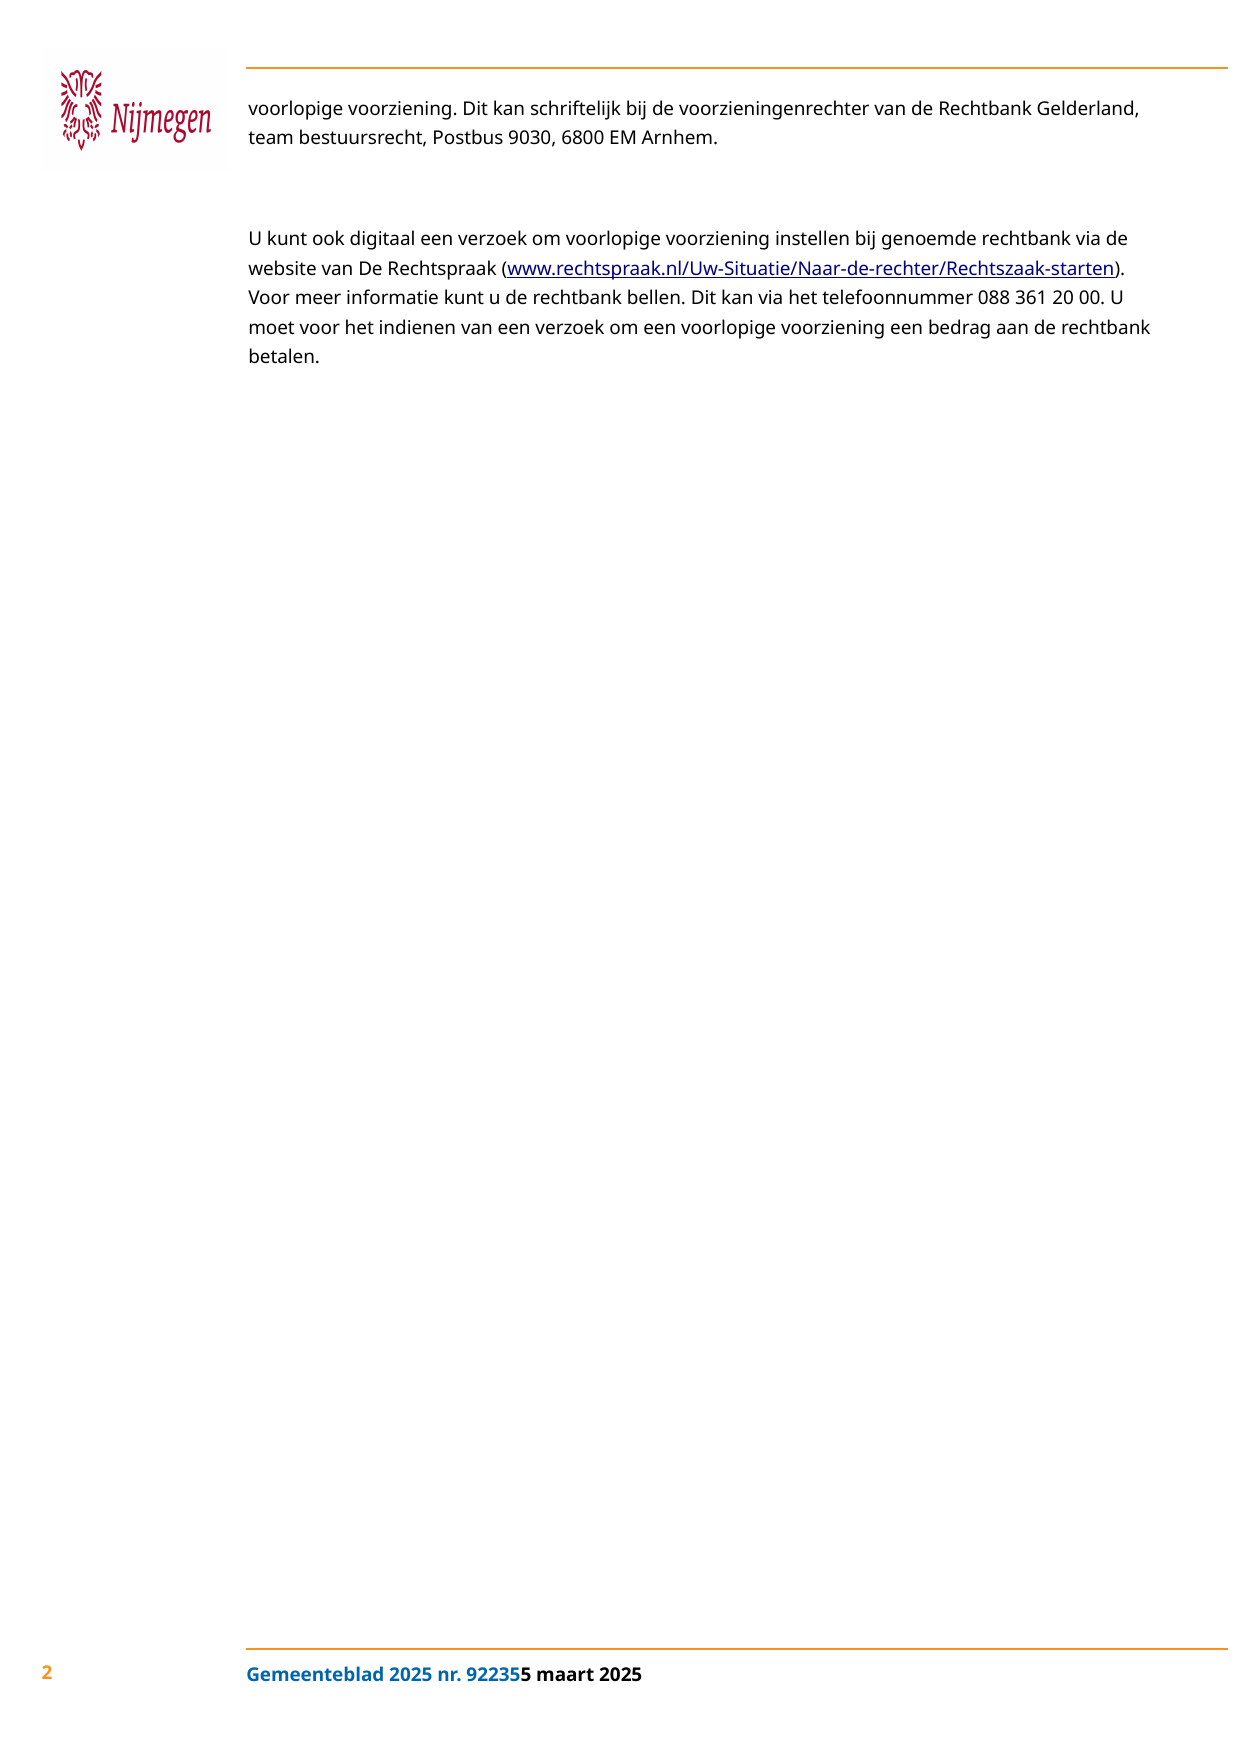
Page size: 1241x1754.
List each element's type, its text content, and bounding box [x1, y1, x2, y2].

text voorlopige voorziening. Dit kan schriftelijk bij de voorzieningenrechter van de Rechtbank Gelderland, team bestuursrecht, Postbus 9030, 6800 EM Arnhem. [248, 95, 1152, 150]
picture [41, 47, 231, 172]
text U kunt ook digitaal een verzoek om voorlopige voorziening instellen bij genoemde rechtbank via de website van De Rechtspraak (www.rechtspraak.nl/Uw-Situatie/Naar-de-rechter/Rechtszaak-starten). Voor meer informatie kunt u de rechtbank bellen. Dit kan via het telefoonnummer 088 361 20 00. U moet voor het indienen van een verzoek om een voorlopige voorziening een bedrag aan de rechtbank betalen. [248, 225, 1152, 369]
